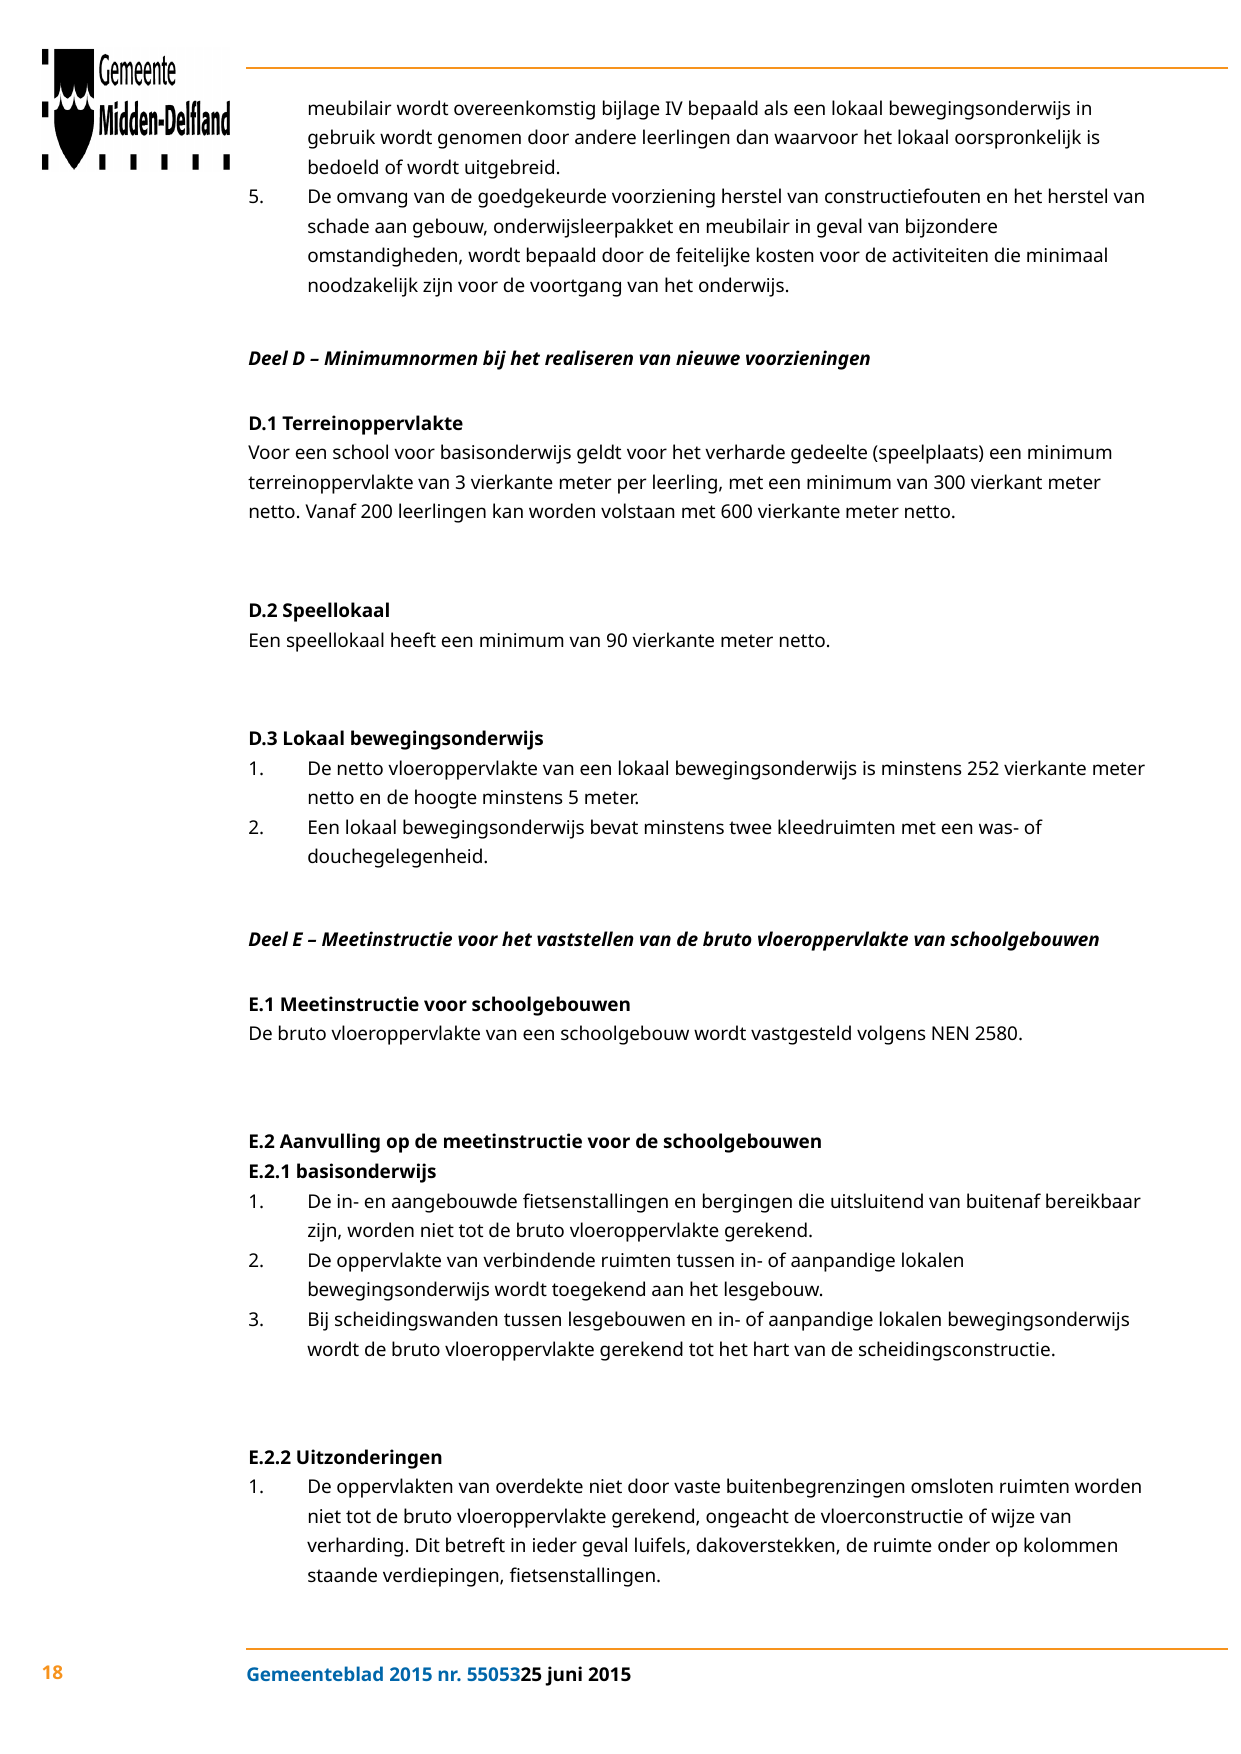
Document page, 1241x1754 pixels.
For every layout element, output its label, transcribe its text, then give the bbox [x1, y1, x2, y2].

list Een lokaal bewegingsonderwijs bevat minstens twee kleedruimten met een was- of douchegelegenheid. [248, 814, 1152, 869]
list De oppervlakte van verbindende ruimten tussen in- of aanpandige lokalen bewegingsonderwijs wordt toegekend aan het lesgebouw. [248, 1247, 1152, 1302]
list De omvang van de goedgekeurde voorziening herstel van constructiefouten en het herstel van schade aan gebouw, onderwijsleerpakket en meubilair in geval van bijzondere omstandigheden, wordt bepaald door de feitelijke kosten voor de activiteiten die minimaal noodzakelijk zijn voor de voortgang van het onderwijs. [248, 183, 1152, 298]
list zijn, worden niet tot de bruto vloeroppervlakte gerekend. [248, 1217, 1152, 1243]
text De bruto vloeroppervlakte van een schoolgebouw wordt vastgesteld volgens NEN 2580. [248, 1021, 1152, 1046]
text Deel D – Minimumnormen bij het realiseren van nieuwe voorzieningen [248, 345, 1152, 371]
picture [41, 47, 231, 172]
text E.2.2 Uitzonderingen [248, 1444, 1152, 1469]
text D.1 Terreinoppervlakte [248, 410, 1152, 436]
list De in- en aangebouwde fietsenstallingen en bergingen die uitsluitend van buitenaf bereikbaar [248, 1188, 1152, 1213]
text E.2.1 basisonderwijs [248, 1158, 1152, 1184]
list De netto vloeroppervlakte van een lokaal bewegingsonderwijs is minstens 252 vierkante meter netto en de hoogte minstens 5 meter. [248, 755, 1152, 810]
list De oppervlakten van overdekte niet door vaste buitenbegrenzingen omsloten ruimten worden niet tot de bruto vloeroppervlakte gerekend, ongeacht de vloerconstructie of wijze van verharding. Dit betreft in ieder geval luifels, dakoverstekken, de ruimte onder op kolommen staande verdiepingen, fietsenstallingen. [248, 1473, 1152, 1588]
text D.3 Lokaal bewegingsonderwijs [248, 725, 1152, 751]
text E.1 Meetinstructie voor schoolgebouwen [248, 991, 1152, 1017]
list meubilair wordt overeenkomstig bijlage IV bepaald als een lokaal bewegingsonderwijs in gebruik wordt genomen door andere leerlingen dan waarvoor het lokaal oorspronkelijk is bedoeld of wordt uitgebreid. [248, 95, 1152, 180]
text Voor een school voor basisonderwijs geldt voor het verharde gedeelte (speelplaats) een minimum terreinoppervlakte van 3 vierkante meter per leerling, met een minimum van 300 vierkant meter netto. Vanaf 200 leerlingen kan worden volstaan met 600 vierkante meter netto. [248, 439, 1152, 524]
text E.2 Aanvulling op de meetinstructie voor de schoolgebouwen [248, 1129, 1152, 1154]
text Een speellokaal heeft een minimum van 90 vierkante meter netto. [248, 627, 1152, 652]
text D.2 Speellokaal [248, 597, 1152, 623]
list Bij scheidingswanden tussen lesgebouwen en in- of aanpandige lokalen bewegingsonderwijs wordt de bruto vloeroppervlakte gerekend tot het hart van de scheidingsconstructie. [248, 1306, 1152, 1361]
text Deel E – Meetinstructie voor het vaststellen van de bruto vloeroppervlakte van schoolgebouwen [248, 926, 1152, 952]
